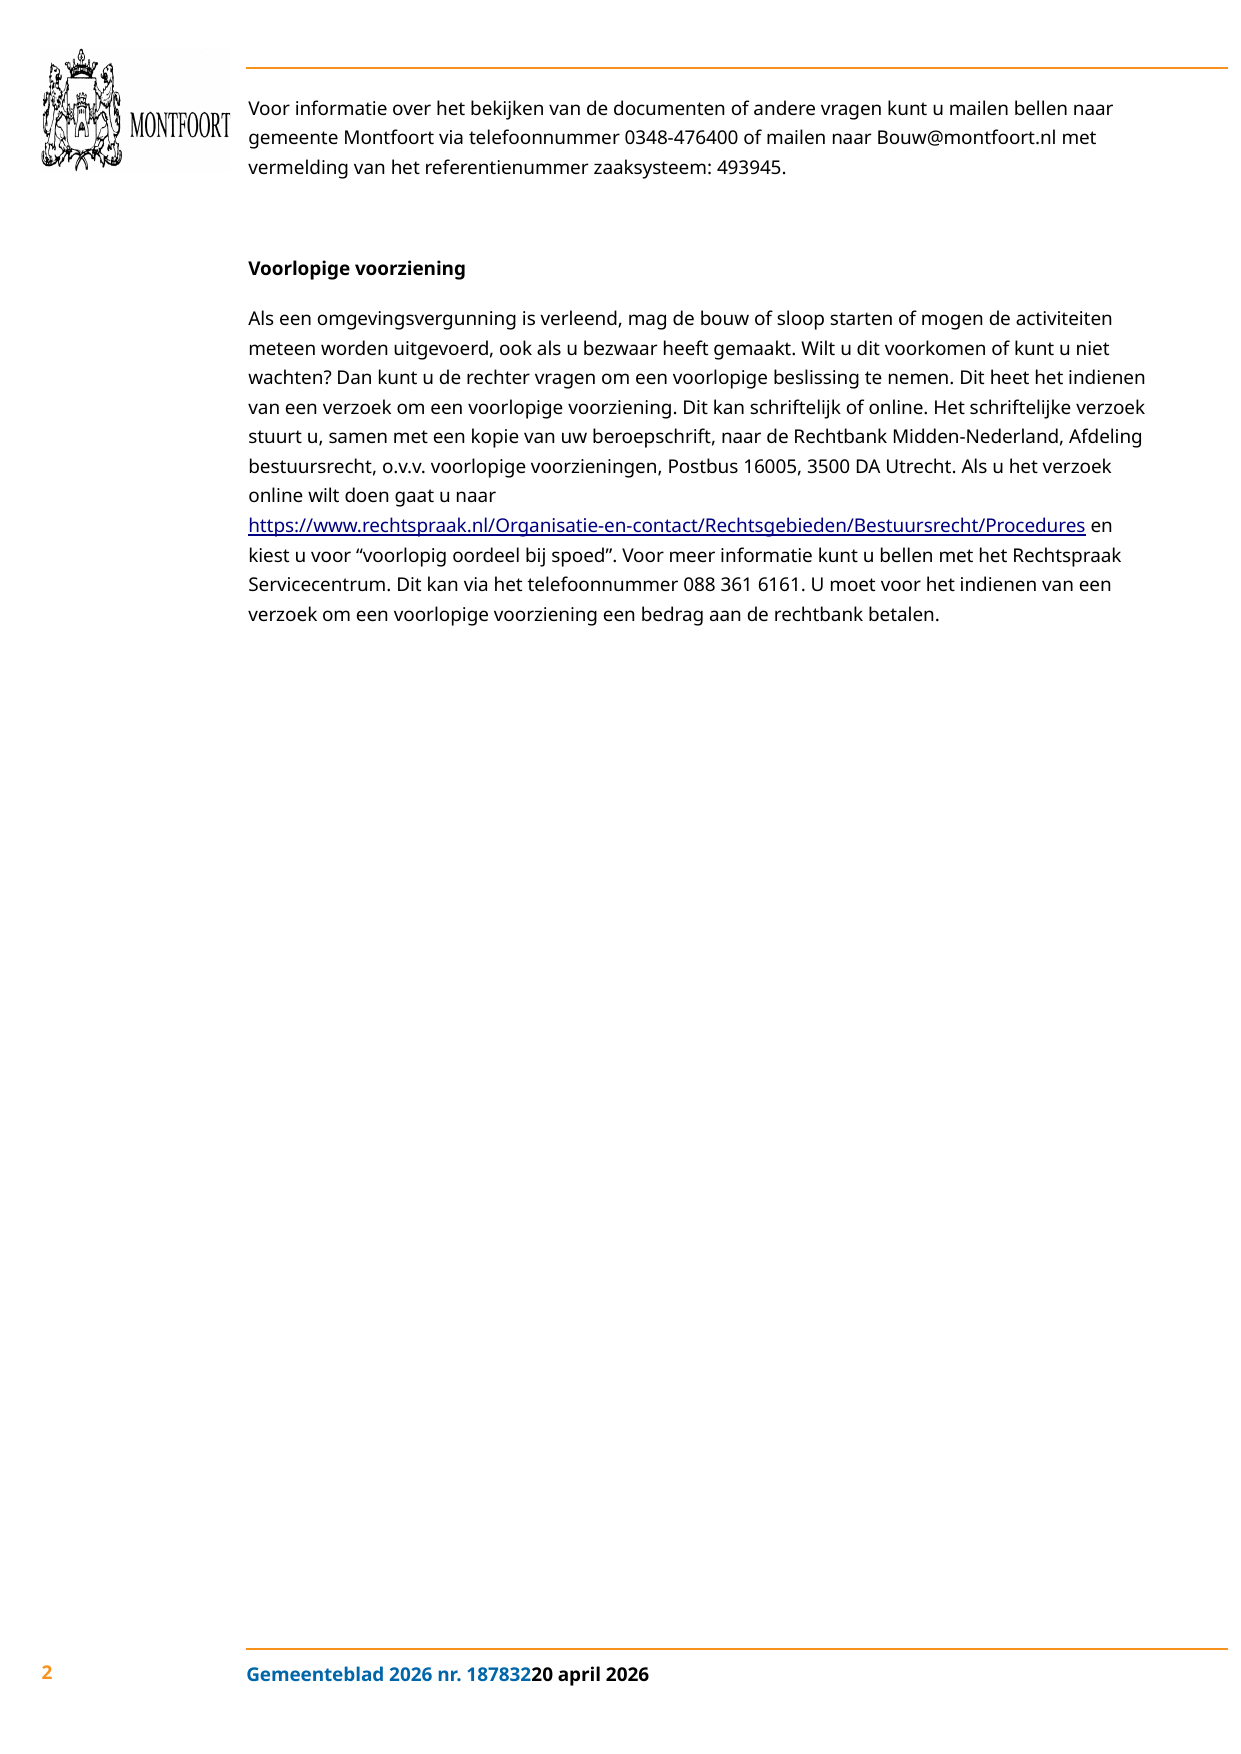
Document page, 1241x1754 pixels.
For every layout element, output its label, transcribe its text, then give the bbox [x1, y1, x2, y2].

text Als een omgevingsvergunning is verleend, mag de bouw of sloop starten of mogen de activiteiten meteen worden uitgevoerd, ook als u bezwaar heeft gemaakt. Wilt u dit voorkomen of kunt u niet wachten? Dan kunt u de rechter vragen om een voorlopige beslissing te nemen. Dit heet het indienen van een verzoek om een voorlopige voorziening. Dit kan schriftelijk of online. Het schriftelijke verzoek stuurt u, samen met een kopie van uw beroepschrift, naar de Rechtbank Midden-Nederland, Afdeling bestuursrecht, o.v.v. voorlopige voorzieningen, Postbus 16005, 3500 DA Utrecht. Als u het verzoek online wilt doen gaat u naar https://www.rechtspraak.nl/Organisatie-en-contact/Rechtsgebieden/Bestuursrecht/Procedures en kiest u voor “voorlopig oordeel bij spoed”. Voor meer informatie kunt u bellen met het Rechtspraak Servicecentrum. Dit kan via het telefoonnummer 088 361 6161. U moet voor het indienen van een verzoek om een voorlopige voorziening een bedrag aan de rechtbank betalen. [248, 305, 1152, 627]
picture [41, 47, 231, 172]
text Voorlopige voorziening [248, 255, 1152, 281]
text Voor informatie over het bekijken van de documenten of andere vragen kunt u mailen bellen naar gemeente Montfoort via telefoonnummer 0348-476400 of mailen naar Bouw@montfoort.nl met vermelding van het referentienummer zaaksysteem: 493945. [248, 95, 1152, 180]
